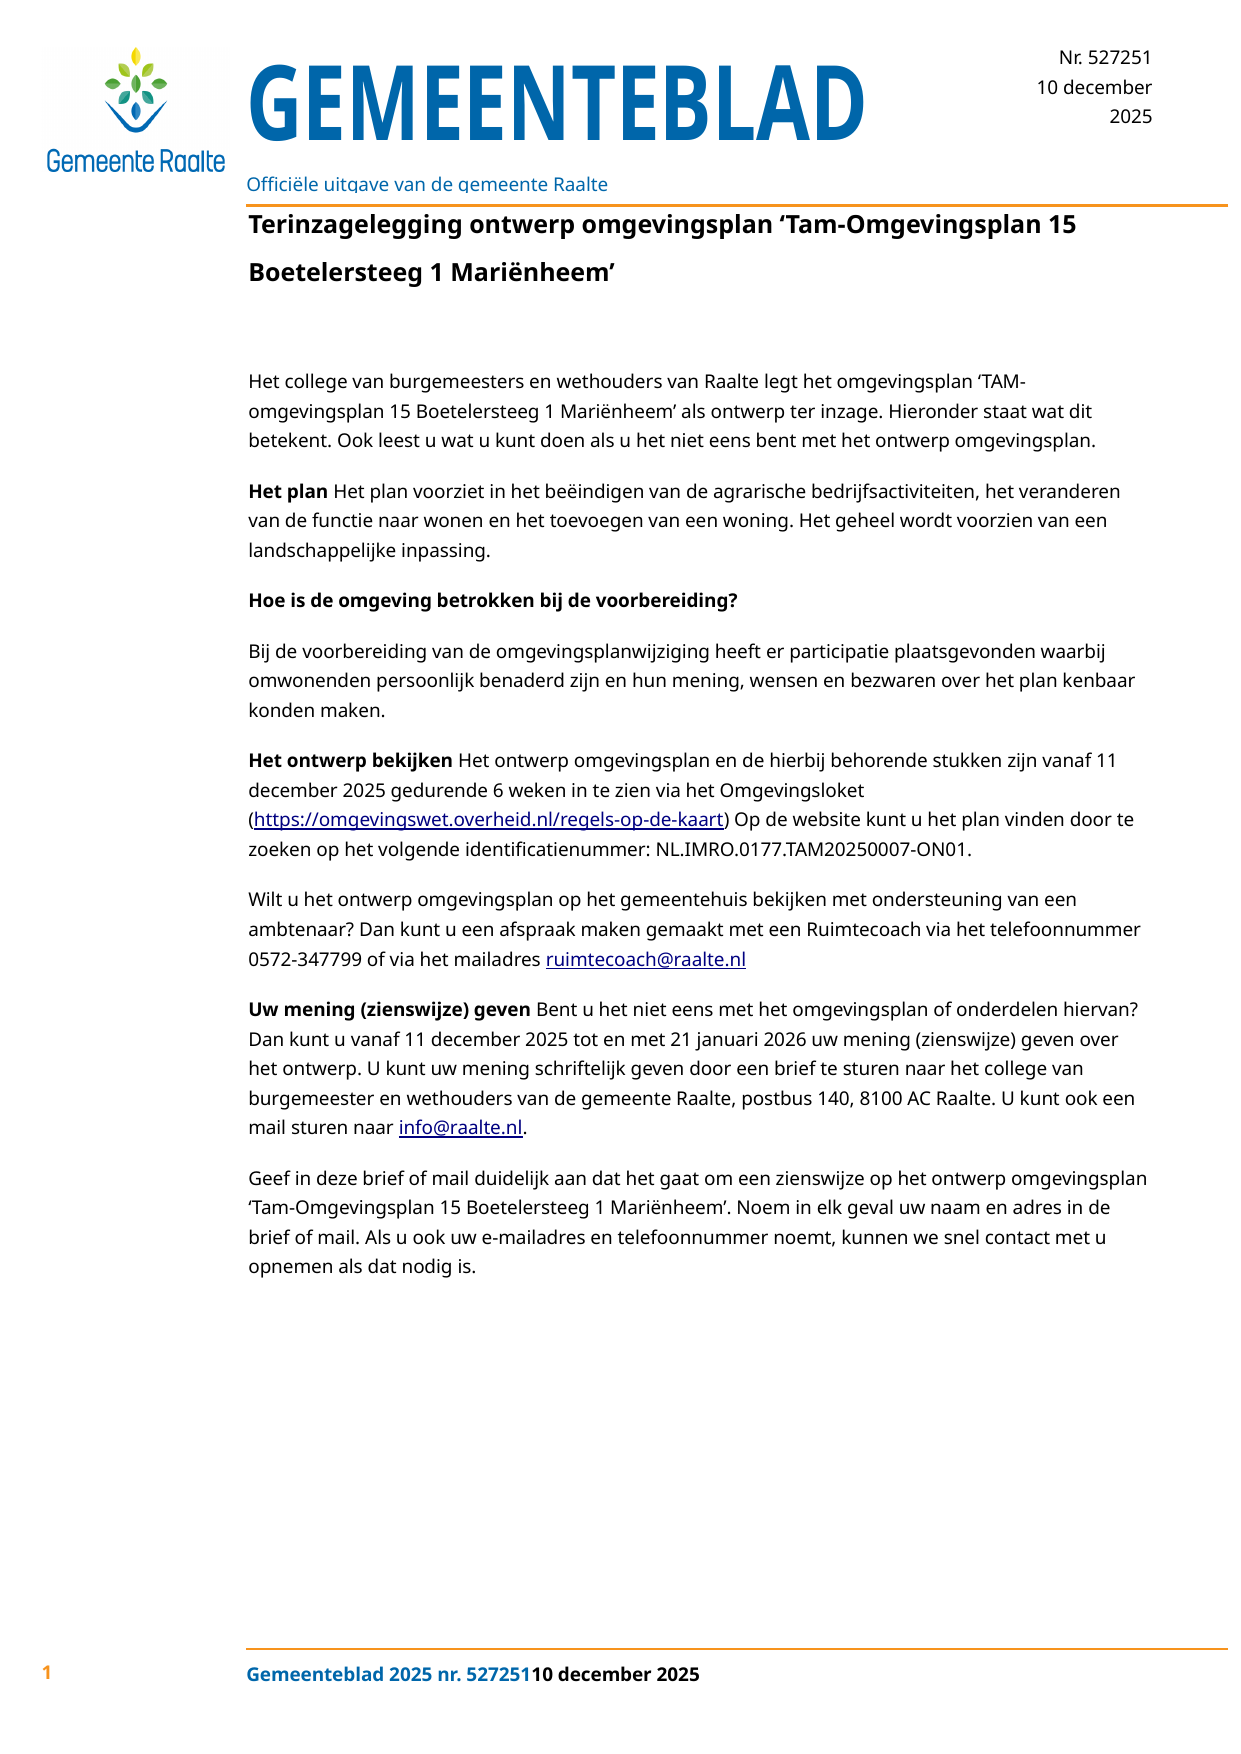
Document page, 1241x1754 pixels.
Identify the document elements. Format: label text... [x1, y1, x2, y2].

text Hoe is de omgeving betrokken bij de voorbereiding? [248, 587, 1152, 613]
picture [41, 47, 231, 172]
text Het plan Het plan voorziet in het beëindigen van de agrarische bedrijfsactiviteiten, het veranderen van de functie naar wonen en het toevoegen van een woning. Het geheel wordt voorzien van een landschappelijke inpassing. [248, 478, 1152, 563]
text Uw mening (zienswijze) geven Bent u het niet eens met het omgevingsplan of onderdelen hiervan? Dan kunt u vanaf 11 december 2025 tot en met 21 januari 2026 uw mening (zienswijze) geven over het ontwerp. U kunt uw mening schriftelijk geven door een brief te sturen naar het college van burgemeester en wethouders van de gemeente Raalte, postbus 140, 8100 AC Raalte. U kunt ook een mail sturen naar info@raalte.nl. [248, 996, 1152, 1140]
text Bij de voorbereiding van de omgevingsplanwijziging heeft er participatie plaatsgevonden waarbij omwonenden persoonlijk benaderd zijn en hun mening, wensen en bezwaren over het plan kenbaar konden maken. [248, 638, 1152, 723]
text Het ontwerp bekijken Het ontwerp omgevingsplan en de hierbij behorende stukken zijn vanaf 11 december 2025 gedurende 6 weken in te zien via het Omgevingsloket (https://omgevingswet.overheid.nl/regels-op-de-kaart) Op de website kunt u het plan vinden door te zoeken op het volgende identificatienummer: NL.IMRO.0177.TAM20250007-ON01. [248, 747, 1152, 862]
text Het college van burgemeesters en wethouders van Raalte legt het omgevingsplan ‘TAM-omgevingsplan 15 Boetelersteeg 1 Mariënheem’ als ontwerp ter inzage. Hieronder staat wat dit betekent. Ook leest u wat u kunt doen als u het niet eens bent met het ontwerp omgevingsplan. [248, 368, 1152, 453]
text Terinzagelegging ontwerp omgevingsplan ‘Tam-Omgevingsplan 15 Boetelersteeg 1 Mariënheem’ [248, 207, 1152, 288]
text Geef in deze brief of mail duidelijk aan dat het gaat om een zienswijze op het ontwerp omgevingsplan ‘Tam-Omgevingsplan 15 Boetelersteeg 1 Mariënheem’. Noem in elk geval uw naam en adres in de brief of mail. Als u ook uw e-mailadres en telefoonnummer noemt, kunnen we snel contact met u opnemen als dat nodig is. [248, 1165, 1152, 1279]
text Wilt u het ontwerp omgevingsplan op het gemeentehuis bekijken met ondersteuning van een ambtenaar? Dan kunt u een afspraak maken gemaakt met een Ruimtecoach via het telefoonnummer 0572-347799 of via het mailadres ruimtecoach@raalte.nl [248, 887, 1152, 972]
